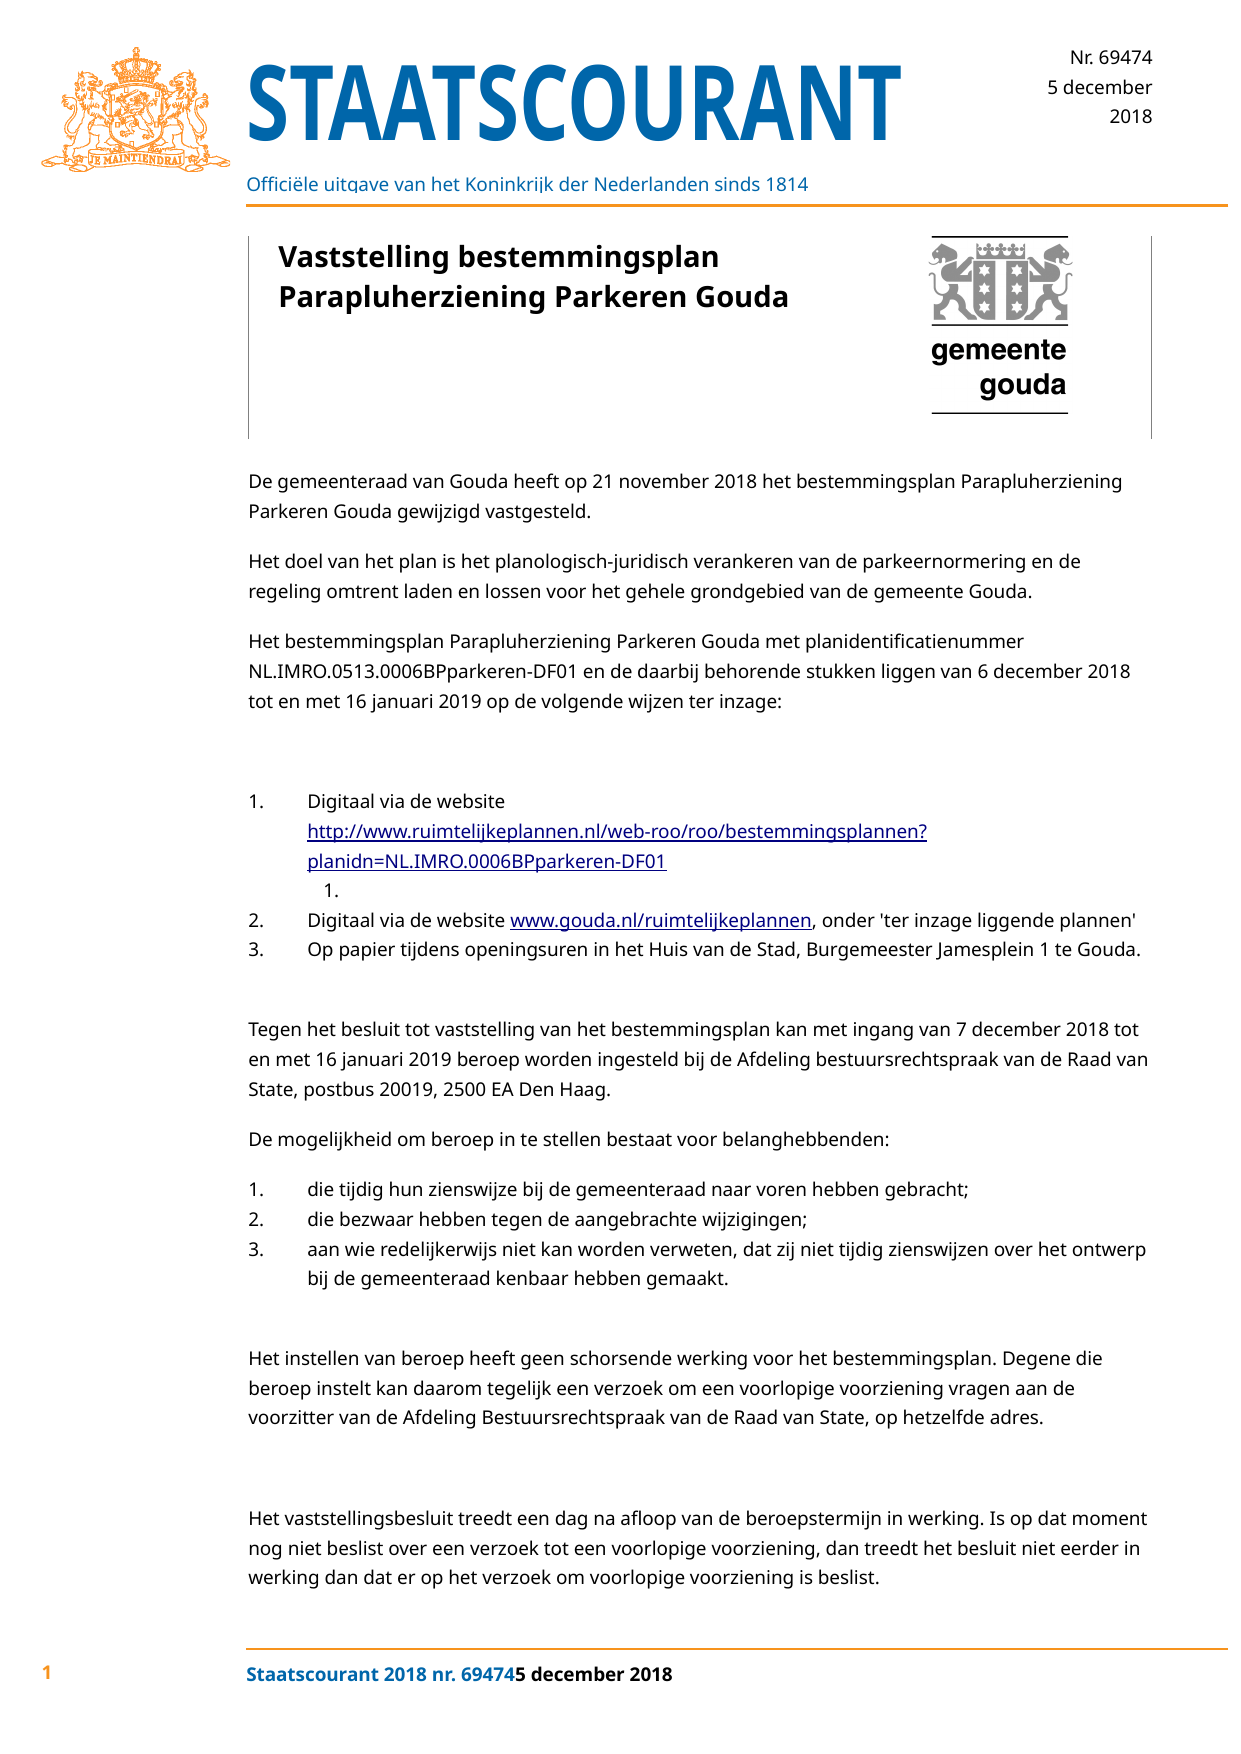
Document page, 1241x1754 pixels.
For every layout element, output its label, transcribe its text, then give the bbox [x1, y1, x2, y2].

list die bezwaar hebben tegen de aangebrachte wijzigingen; [248, 1206, 1152, 1232]
table_header Vaststelling bestemmingsplan Parapluherziening Parkeren Gouda [249, 236, 850, 439]
list http://www.ruimtelijkeplannen.nl/web-roo/roo/bestemmingsplannen?planidn=NL.IMRO.0006BPparkeren-DF01 [248, 818, 1152, 873]
list Op papier tijdens openingsuren in het Huis van de Stad, Burgemeester Jamesplein 1 te Gouda. [248, 937, 1152, 962]
text Tegen het besluit tot vaststelling van het bestemmingsplan kan met ingang van 7 december 2018 tot en met 16 januari 2019 beroep worden ingesteld bij de Afdeling bestuursrechtspraak van de Raad van State, postbus 20019, 2500 EA Den Haag. [248, 1017, 1152, 1101]
list Digitaal via de website www.gouda.nl/ruimtelijkeplannen, onder 'ter inzage liggende plannen' [248, 907, 1152, 933]
table_header [850, 236, 928, 413]
list aan wie redelijkerwijs niet kan worden verweten, dat zij niet tijdig zienswijzen over het ontwerp bij de gemeenteraad kenbaar hebben gemaakt. [248, 1236, 1152, 1291]
text Het instellen van beroep heeft geen schorsende werking voor het bestemmingsplan. Degene die beroep instelt kan daarom tegelijk een verzoek om een voorlopige voorziening vragen aan de voorzitter van de Afdeling Bestuursrechtspraak van de Raad van State, op hetzelfde adres. [248, 1345, 1152, 1430]
text De gemeenteraad van Gouda heeft op 21 november 2018 het bestemmingsplan Parapluherziening Parkeren Gouda gewijzigd vastgesteld. [248, 469, 1152, 524]
list Digitaal via de website [248, 789, 1152, 814]
table_header [1073, 236, 1151, 413]
list die tijdig hun zienswijze bij de gemeenteraad naar voren hebben gebracht; [248, 1177, 1152, 1202]
text Het vaststellingsbesluit treedt een dag na afloop van de beroepstermijn in werking. Is op dat moment nog niet beslist over een verzoek tot een voorlopige voorziening, dan treedt het besluit niet eerder in werking dan dat er op het verzoek om voorlopige voorziening is beslist. [248, 1505, 1152, 1590]
table_header [850, 414, 1151, 439]
text Het bestemmingsplan Parapluherziening Parkeren Gouda met planidentificatienummer NL.IMRO.0513.0006BPparkeren-DF01 en de daarbij behorende stukken liggen van 6 december 2018 tot en met 16 januari 2019 op de volgende wijzen ter inzage: [248, 629, 1152, 713]
text De mogelijkheid om beroep in te stellen bestaat voor belanghebbenden: [248, 1126, 1152, 1152]
text Het doel van het plan is het planologisch-juridisch verankeren van de parkeernormering en de regeling omtrent laden en lossen voor het gehele grondgebied van de gemeente Gouda. [248, 549, 1152, 604]
picture [928, 236, 1073, 414]
picture [41, 47, 231, 172]
